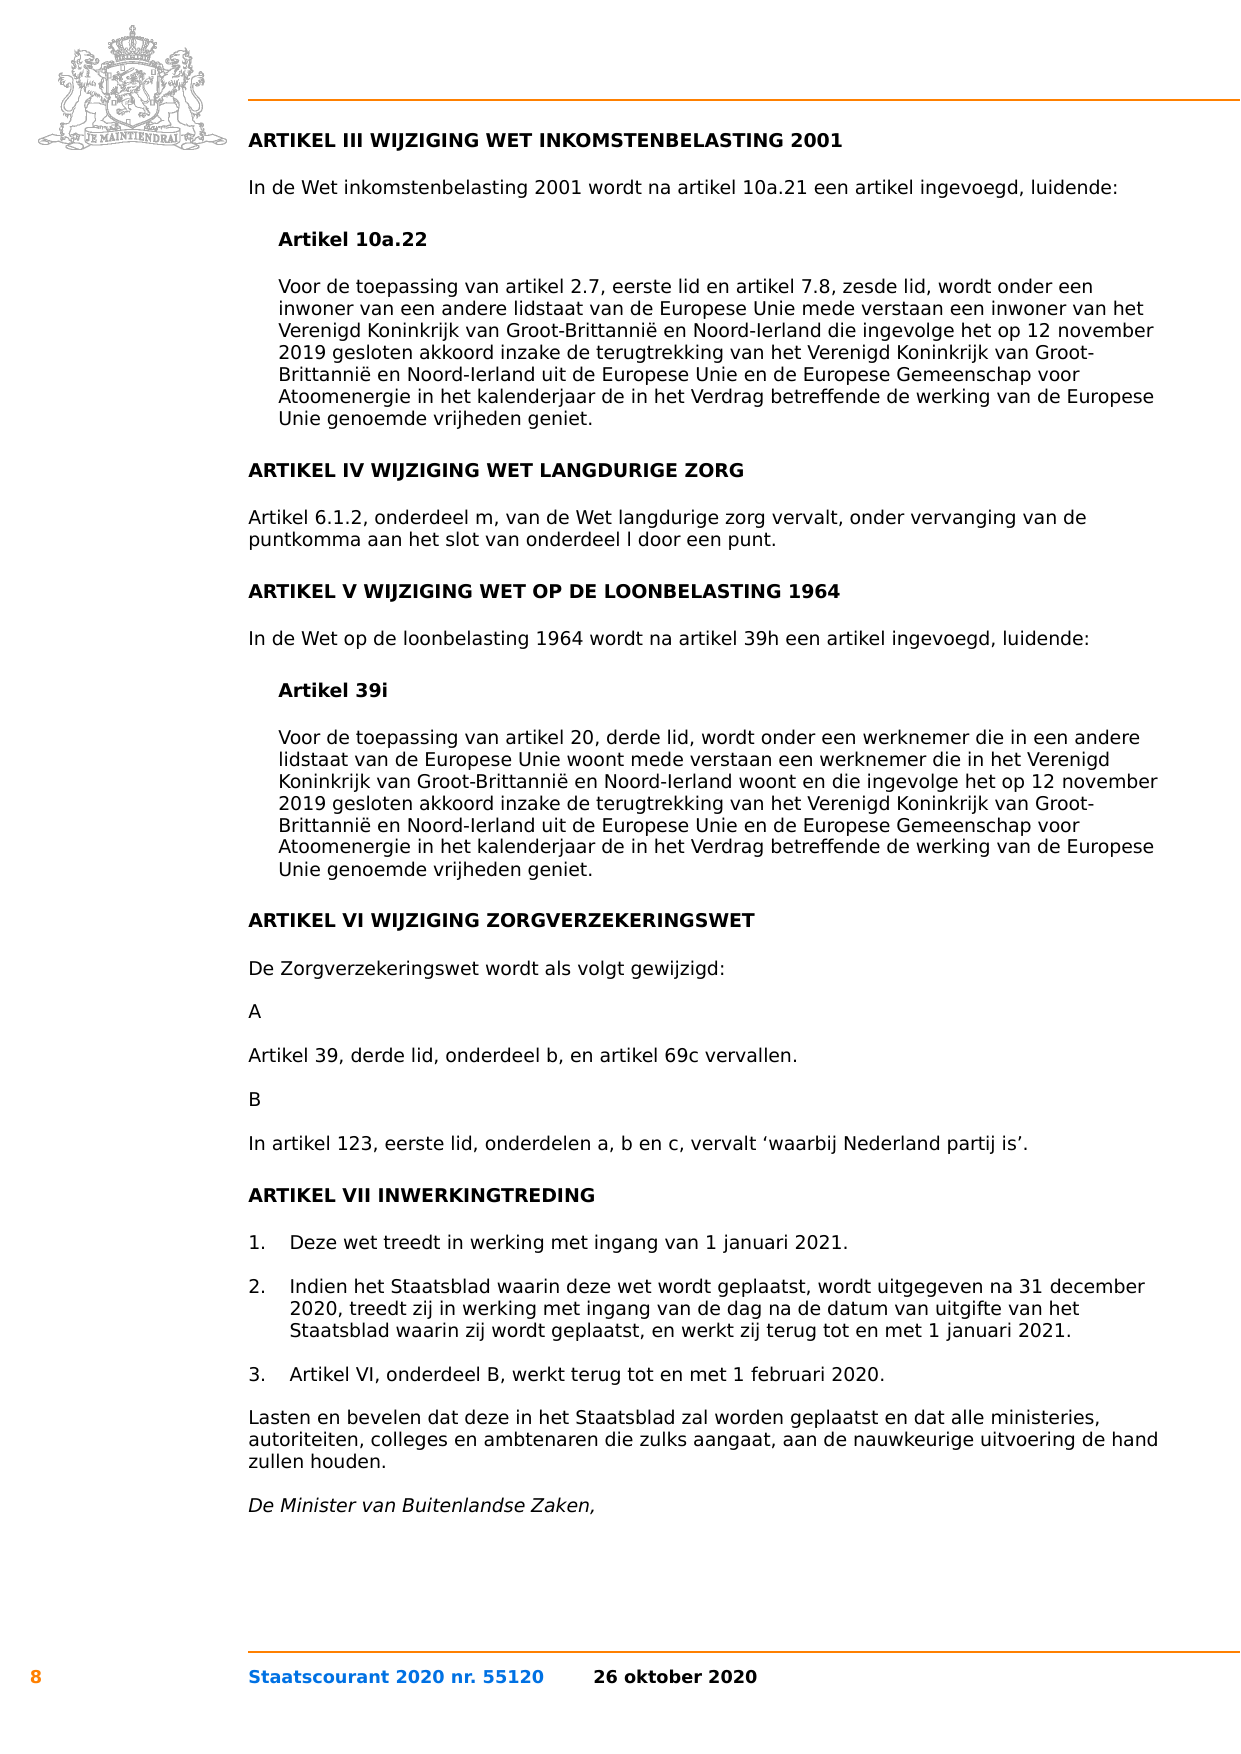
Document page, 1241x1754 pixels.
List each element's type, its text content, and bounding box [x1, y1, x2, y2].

text Artikel 39, derde lid, onderdeel b, en artikel 69c vervallen. [248, 1045, 1163, 1067]
subtitle ARTIKEL V WIJZIGING WET OP DE LOONBELASTING 1964 [248, 581, 1163, 603]
text De Zorgverzekeringswet wordt als volgt gewijzigd: [248, 957, 1163, 979]
text 1. Deze wet treedt in werking met ingang van 1 januari 2021. [248, 1232, 1163, 1254]
subtitle ARTIKEL IV WIJZIGING WET LANGDURIGE ZORG [248, 460, 1163, 482]
text Voor de toepassing van artikel 2.7, eerste lid en artikel 7.8, zesde lid, wordt onder een inwoner van een andere lidstaat van de Europese Unie mede verstaan een inwoner van het Verenigd Koninkrijk van Groot-Brittannië en Noord-Ierland die ingevolge het op 12 november 2019 gesloten akkoord inzake de terugtrekking van het Verenigd Koninkrijk van Groot-Brittannië en Noord-Ierland uit de Europese Unie en de Europese Gemeenschap voor Atoomenergie in het kalenderjaar de in het Verdrag betreffende de werking van de Europese Unie genoemde vrijheden geniet. [278, 276, 1163, 430]
text A [248, 1001, 1163, 1023]
picture [38, 25, 227, 150]
text B [248, 1089, 1163, 1111]
text Artikel 6.1.2, onderdeel m, van de Wet langdurige zorg vervalt, onder vervanging van de puntkomma aan het slot van onderdeel l door een punt. [248, 507, 1163, 551]
text De Minister van Buitenlandse Zaken, [248, 1495, 1163, 1517]
subtitle Artikel 39i [278, 679, 1163, 702]
text Lasten en bevelen dat deze in het Staatsblad zal worden geplaatst en dat alle ministeries, autoriteiten, colleges en ambtenaren die zulks aangaat, aan de nauwkeurige uitvoering de hand zullen houden. [248, 1407, 1163, 1473]
text In de Wet inkomstenbelasting 2001 wordt na artikel 10a.21 een artikel ingevoegd, luidende: [248, 177, 1163, 199]
text 2. Indien het Staatsblad waarin deze wet wordt geplaatst, wordt uitgegeven na 31 december 2020, treedt zij in werking met ingang van de dag na de datum van uitgifte van het Staatsblad waarin zij wordt geplaatst, en werkt zij terug tot en met 1 januari 2021. [248, 1276, 1163, 1342]
text Voor de toepassing van artikel 20, derde lid, wordt onder een werknemer die in een andere lidstaat van de Europese Unie woont mede verstaan een werknemer die in het Verenigd Koninkrijk van Groot-Brittannië en Noord-Ierland woont en die ingevolge het op 12 november 2019 gesloten akkoord inzake de terugtrekking van het Verenigd Koninkrijk van Groot-Brittannië en Noord-Ierland uit de Europese Unie en de Europese Gemeenschap voor Atoomenergie in het kalenderjaar de in het Verdrag betreffende de werking van de Europese Unie genoemde vrijheden geniet. [278, 727, 1163, 880]
text 3. Artikel VI, onderdeel B, werkt terug tot en met 1 februari 2020. [248, 1363, 1163, 1385]
subtitle Artikel 10a.22 [278, 229, 1163, 251]
text In de Wet op de loonbelasting 1964 wordt na artikel 39h een artikel ingevoegd, luidende: [248, 628, 1163, 649]
subtitle ARTIKEL III WIJZIGING WET INKOMSTENBELASTING 2001 [248, 130, 1163, 152]
subtitle ARTIKEL VI WIJZIGING ZORGVERZEKERINGSWET [248, 910, 1163, 932]
text In artikel 123, eerste lid, onderdelen a, b en c, vervalt ‘waarbij Nederland partij is’. [248, 1133, 1163, 1155]
subtitle ARTIKEL VII INWERKINGTREDING [248, 1185, 1163, 1207]
